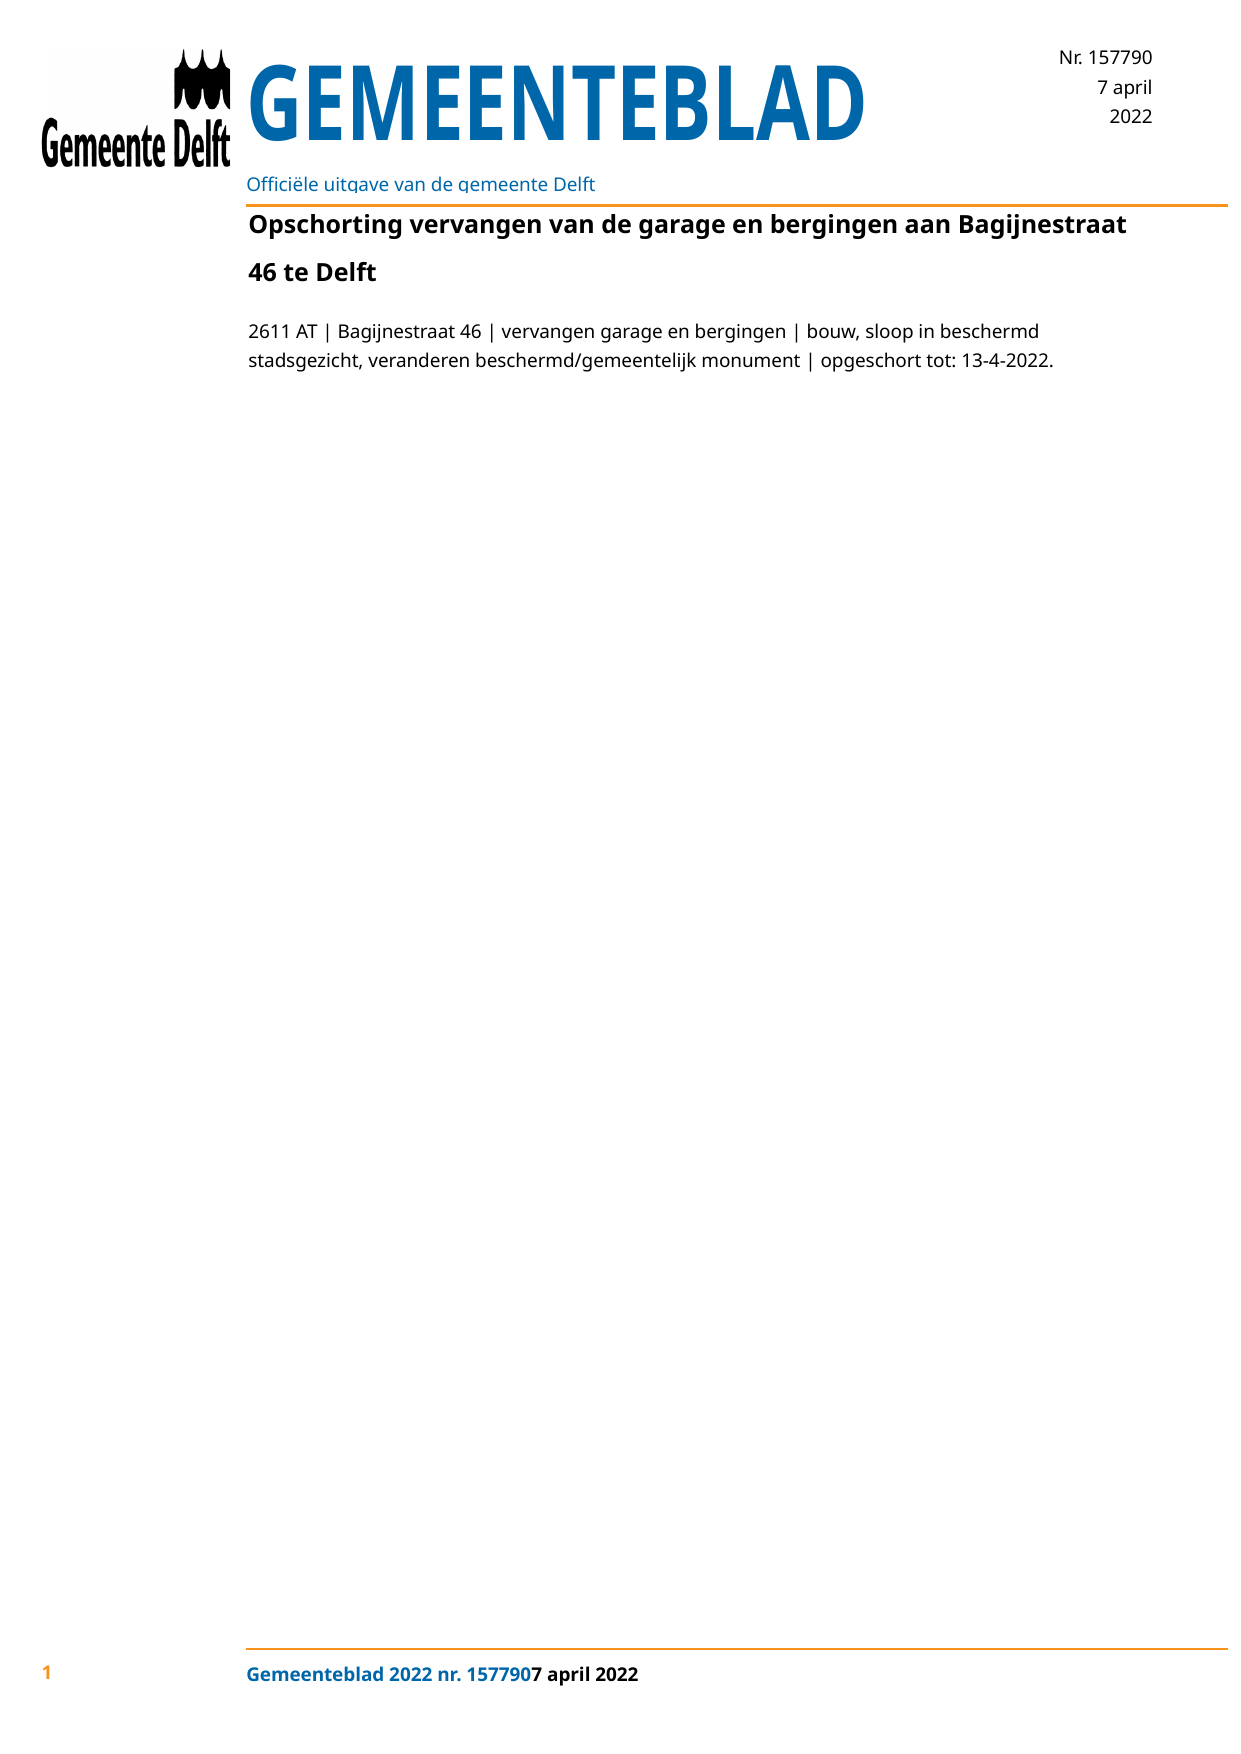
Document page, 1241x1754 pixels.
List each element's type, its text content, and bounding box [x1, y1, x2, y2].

text Opschorting vervangen van de garage en bergingen aan Bagijnestraat 46 te Delft [248, 207, 1152, 288]
text 2611 AT | Bagijnestraat 46 | vervangen garage en bergingen | bouw, sloop in beschermd stadsgezicht, veranderen beschermd/gemeentelijk monument | opgeschort tot: 13-4-2022. [248, 318, 1152, 373]
picture [41, 47, 231, 172]
